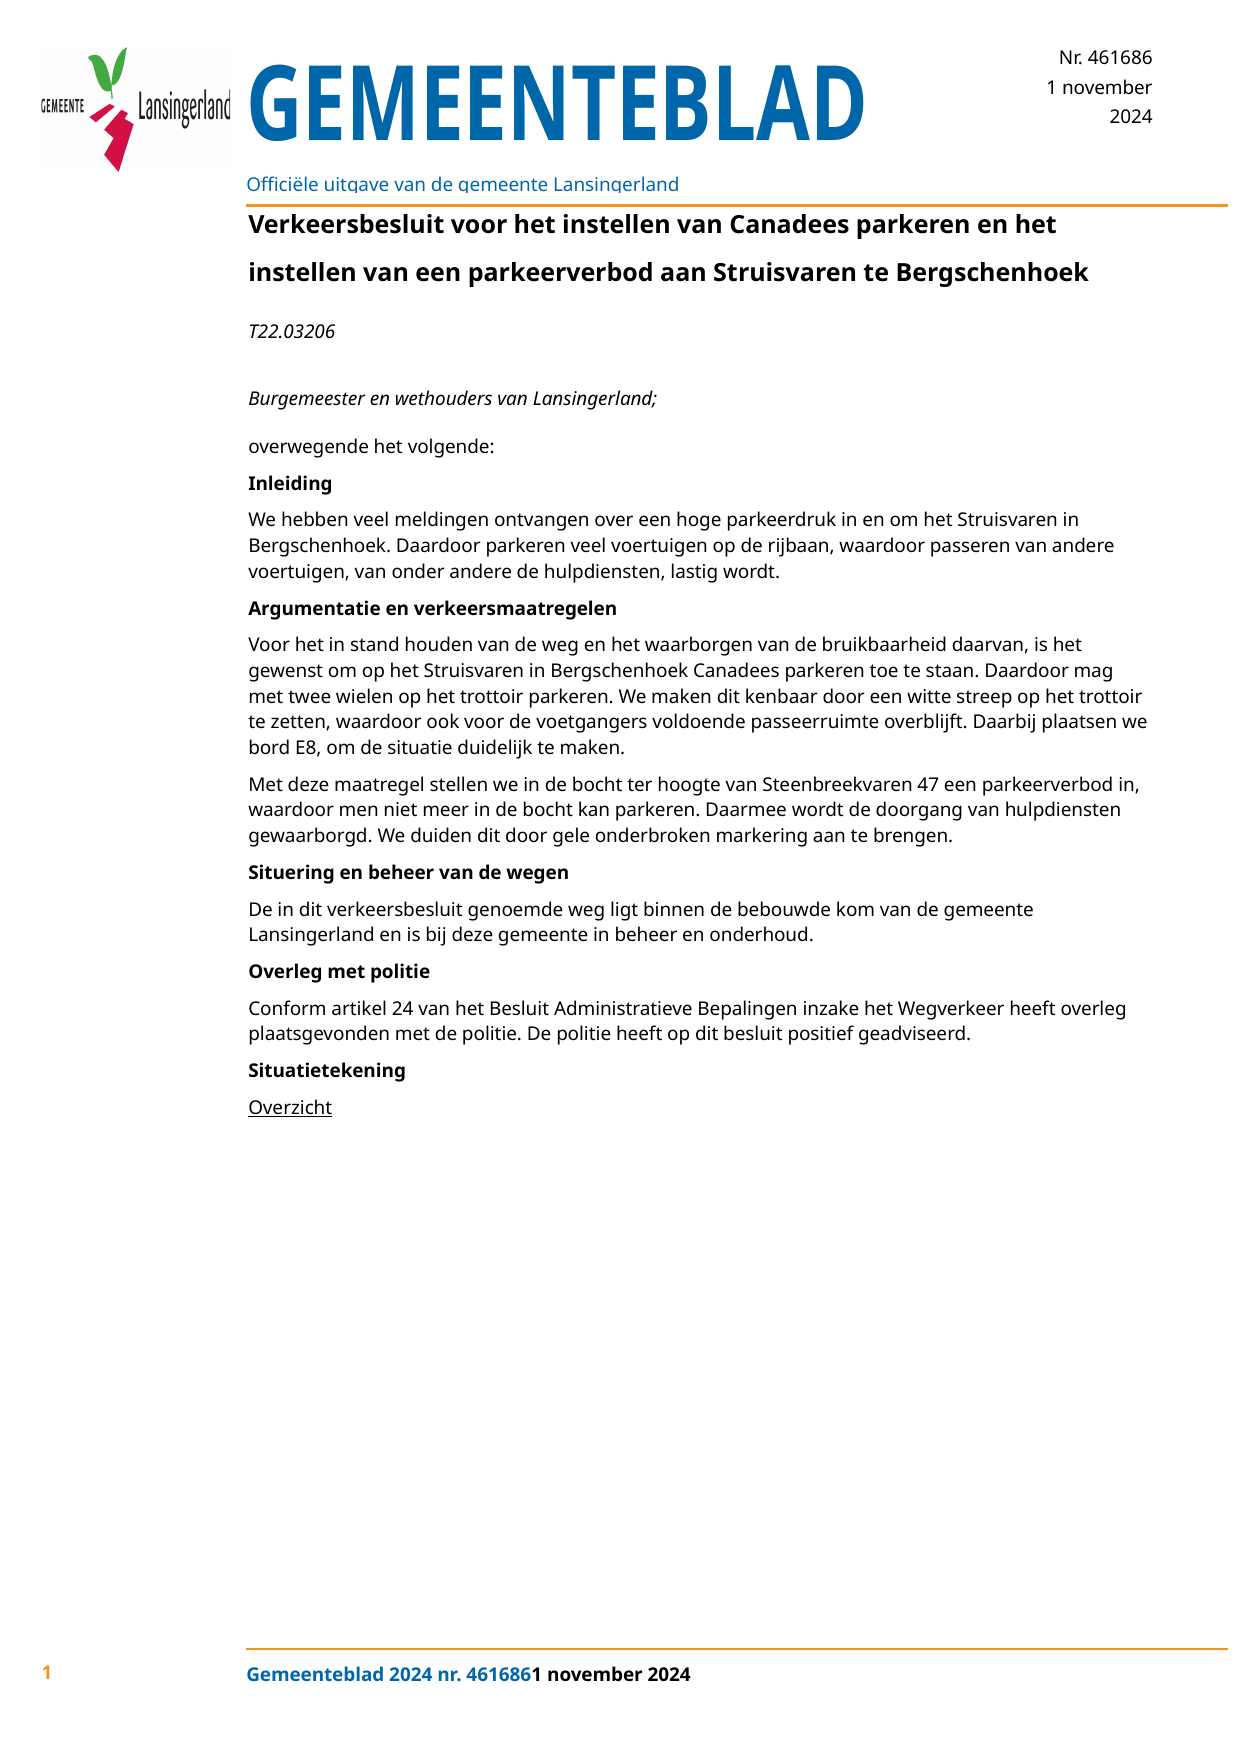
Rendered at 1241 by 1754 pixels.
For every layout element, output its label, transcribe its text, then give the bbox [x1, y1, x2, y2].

text We hebben veel meldingen ontvangen over een hoge parkeerdruk in en om het Struisvaren in Bergschenhoek. Daardoor parkeren veel voertuigen op de rijbaan, waardoor passeren van andere voertuigen, van onder andere de hulpdiensten, lastig wordt. [248, 507, 1152, 584]
text Inleiding [248, 470, 1152, 496]
text De in dit verkeersbesluit genoemde weg ligt binnen de bebouwde kom van de gemeente Lansingerland en is bij deze gemeente in beheer en onderhoud. [248, 896, 1152, 947]
text T22.03206 [248, 318, 1152, 344]
text Verkeersbesluit voor het instellen van Canadees parkeren en het instellen van een parkeerverbod aan Struisvaren te Bergschenhoek [248, 207, 1152, 288]
text Situering en beheer van de wegen [248, 859, 1152, 885]
text Situatietekening [248, 1057, 1152, 1083]
text Burgemeester en wethouders van Lansingerland; [248, 386, 1152, 411]
text Voor het in stand houden van de weg en het waarborgen van de bruikbaarheid daarvan, is het gewenst om op het Struisvaren in Bergschenhoek Canadees parkeren toe te staan. Daardoor mag met twee wielen op het trottoir parkeren. We maken dit kenbaar door een witte streep op het trottoir te zetten, waardoor ook voor de voetgangers voldoende passeerruimte overblijft. Daarbij plaatsen we bord E8, om de situatie duidelijk te maken. [248, 631, 1152, 760]
text Overzicht [248, 1094, 1152, 1119]
text Overleg met politie [248, 958, 1152, 984]
text overwegende het volgende: [248, 433, 1152, 459]
text Argumentatie en verkeersmaatregelen [248, 595, 1152, 620]
text Met deze maatregel stellen we in de bocht ter hoogte van Steenbreekvaren 47 een parkeerverbod in, waardoor men niet meer in de bocht kan parkeren. Daarmee wordt de doorgang van hulpdiensten gewaarborgd. We duiden dit door gele onderbroken markering aan te brengen. [248, 771, 1152, 848]
text Conform artikel 24 van het Besluit Administratieve Bepalingen inzake het Wegverkeer heeft overleg plaatsgevonden met de politie. De politie heeft op dit besluit positief geadviseerd. [248, 995, 1152, 1046]
picture [41, 47, 231, 172]
